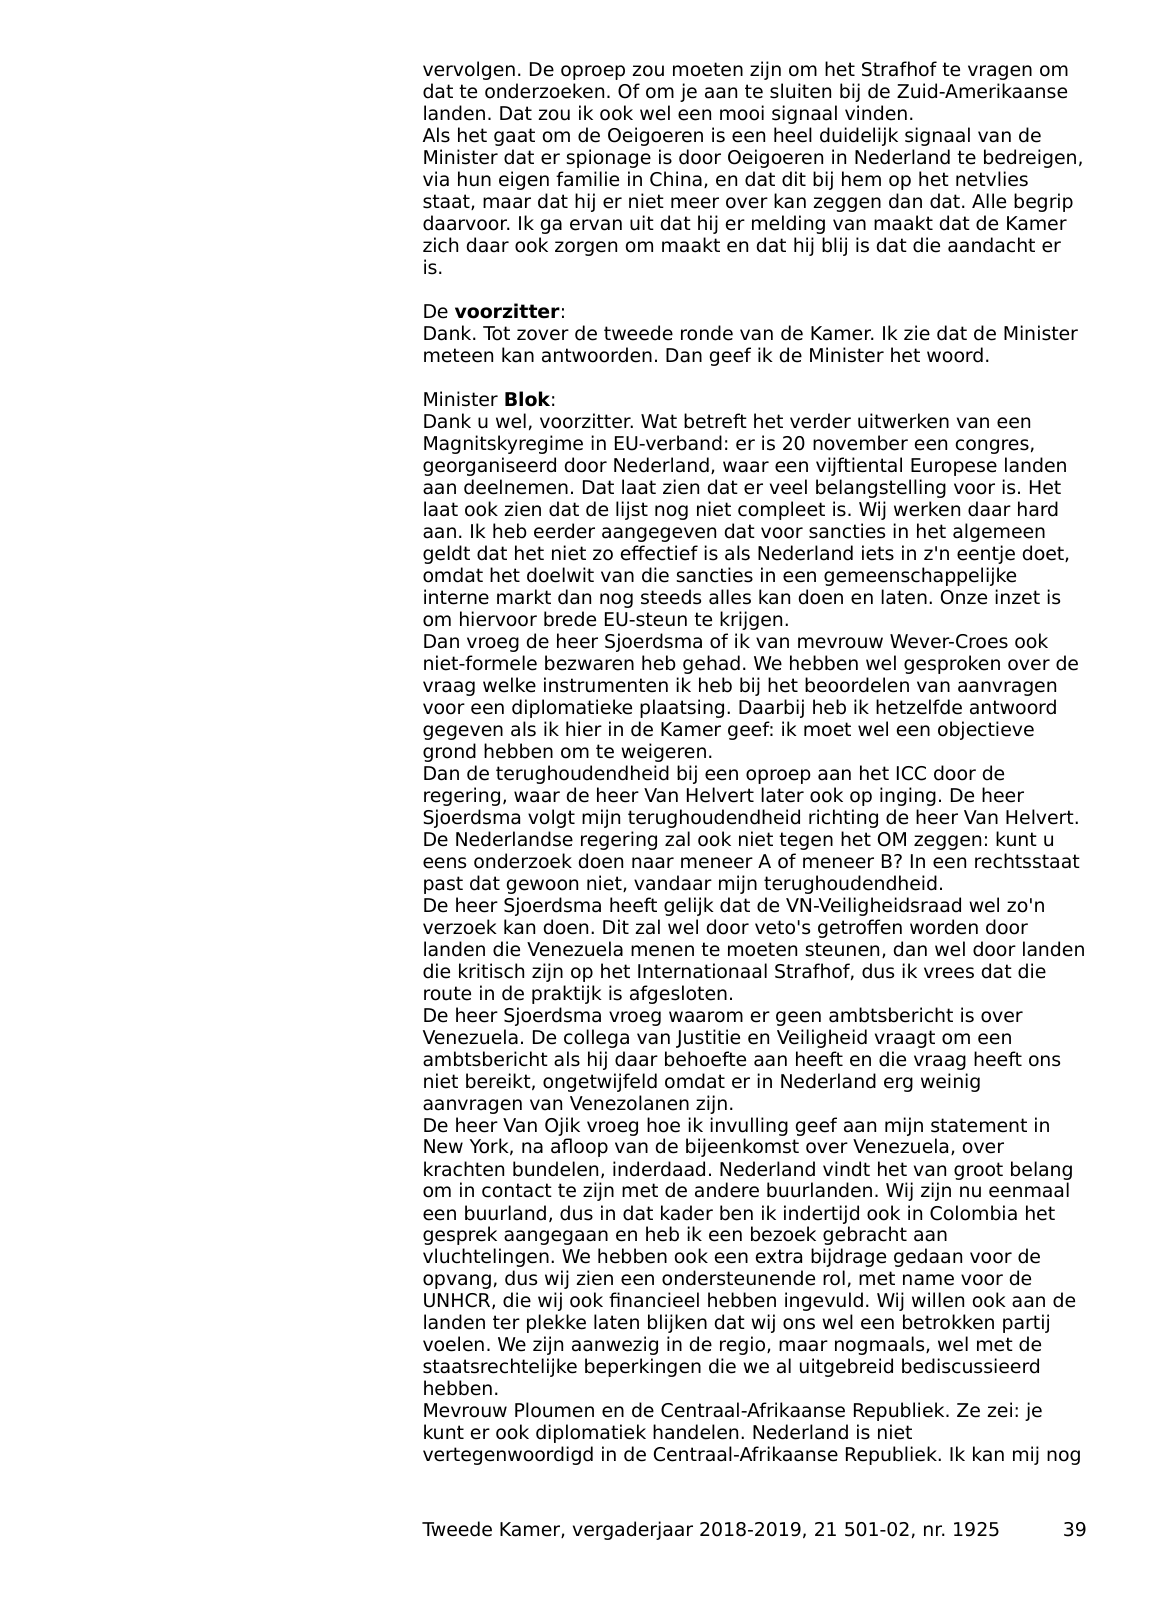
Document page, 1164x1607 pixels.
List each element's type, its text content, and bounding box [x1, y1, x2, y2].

text De heer Sjoerdsma heeft gelijk dat de VN-Veiligheidsraad wel zo'n verzoek kan doen. Dit zal wel door veto's getroffen worden door landen die Venezuela menen te moeten steunen, dan wel door landen die kritisch zijn op het Internationaal Strafhof, dus ik vrees dat die route in de praktijk is afgesloten. [422, 895, 1087, 1004]
text Mevrouw Ploumen en de Centraal-Afrikaanse Republiek. Ze zei: je kunt er ook diplomatiek handelen. Nederland is niet vertegenwoordigd in de Centraal-Afrikaanse Republiek. Ik kan mij nog [422, 1400, 1087, 1466]
text De heer Sjoerdsma vroeg waarom er geen ambtsbericht is over Venezuela. De collega van Justitie en Veiligheid vraagt om een ambtsbericht als hij daar behoefte aan heeft en die vraag heeft ons niet bereikt, ongetwijfeld omdat er in Nederland erg weinig aanvragen van Venezolanen zijn. [422, 1004, 1087, 1114]
text Dank. Tot zover de tweede ronde van de Kamer. Ik zie dat de Minister meteen kan antwoorden. Dan geef ik de Minister het woord. [422, 323, 1087, 367]
text Dan vroeg de heer Sjoerdsma of ik van mevrouw Wever-Croes ook niet-formele bezwaren heb gehad. We hebben wel gesproken over de vraag welke instrumenten ik heb bij het beoordelen van aanvragen voor een diplomatieke plaatsing. Daarbij heb ik hetzelfde antwoord gegeven als ik hier in de Kamer geef: ik moet wel een objectieve grond hebben om te weigeren. [422, 631, 1087, 763]
text De heer Van Ojik vroeg hoe ik invulling geef aan mijn statement in New York, na afloop van de bijeenkomst over Venezuela, over krachten bundelen, inderdaad. Nederland vindt het van groot belang om in contact te zijn met de andere buurlanden. Wij zijn nu eenmaal een buurland, dus in dat kader ben ik indertijd ook in Colombia het gesprek aangegaan en heb ik een bezoek gebracht aan vluchtelingen. We hebben ook een extra bijdrage gedaan voor de opvang, dus wij zien een ondersteunende rol, met name voor de UNHCR, die wij ook financieel hebben ingevuld. Wij willen ook aan de landen ter plekke laten blijken dat wij ons wel een betrokken partij voelen. We zijn aanwezig in de regio, maar nogmaals, wel met de staatsrechtelijke beperkingen die we al uitgebreid bediscussieerd hebben. [422, 1114, 1087, 1400]
text De voorzitter: [422, 301, 1087, 323]
text Dank u wel, voorzitter. Wat betreft het verder uitwerken van een Magnitskyregime in EU-verband: er is 20 november een congres, georganiseerd door Nederland, waar een vijftiental Europese landen aan deelnemen. Dat laat zien dat er veel belangstelling voor is. Het laat ook zien dat de lijst nog niet compleet is. Wij werken daar hard aan. Ik heb eerder aangegeven dat voor sancties in het algemeen geldt dat het niet zo effectief is als Nederland iets in z'n eentje doet, omdat het doelwit van die sancties in een gemeenschappelijke interne markt dan nog steeds alles kan doen en laten. Onze inzet is om hiervoor brede EU-steun te krijgen. [422, 411, 1087, 631]
text Minister Blok: [422, 389, 1087, 411]
text Dan de terughoudendheid bij een oproep aan het ICC door de regering, waar de heer Van Helvert later ook op inging. De heer Sjoerdsma volgt mijn terughoudendheid richting de heer Van Helvert. De Nederlandse regering zal ook niet tegen het OM zeggen: kunt u eens onderzoek doen naar meneer A of meneer B? In een rechtsstaat past dat gewoon niet, vandaar mijn terughoudendheid. [422, 763, 1087, 895]
text vervolgen. De oproep zou moeten zijn om het Strafhof te vragen om dat te onderzoeken. Of om je aan te sluiten bij de Zuid-Amerikaanse landen. Dat zou ik ook wel een mooi signaal vinden. [422, 59, 1087, 125]
text Als het gaat om de Oeigoeren is een heel duidelijk signaal van de Minister dat er spionage is door Oeigoeren in Nederland te bedreigen, via hun eigen familie in China, en dat dit bij hem op het netvlies staat, maar dat hij er niet meer over kan zeggen dan dat. Alle begrip daarvoor. Ik ga ervan uit dat hij er melding van maakt dat de Kamer zich daar ook zorgen om maakt en dat hij blij is dat die aandacht er is. [422, 125, 1087, 279]
